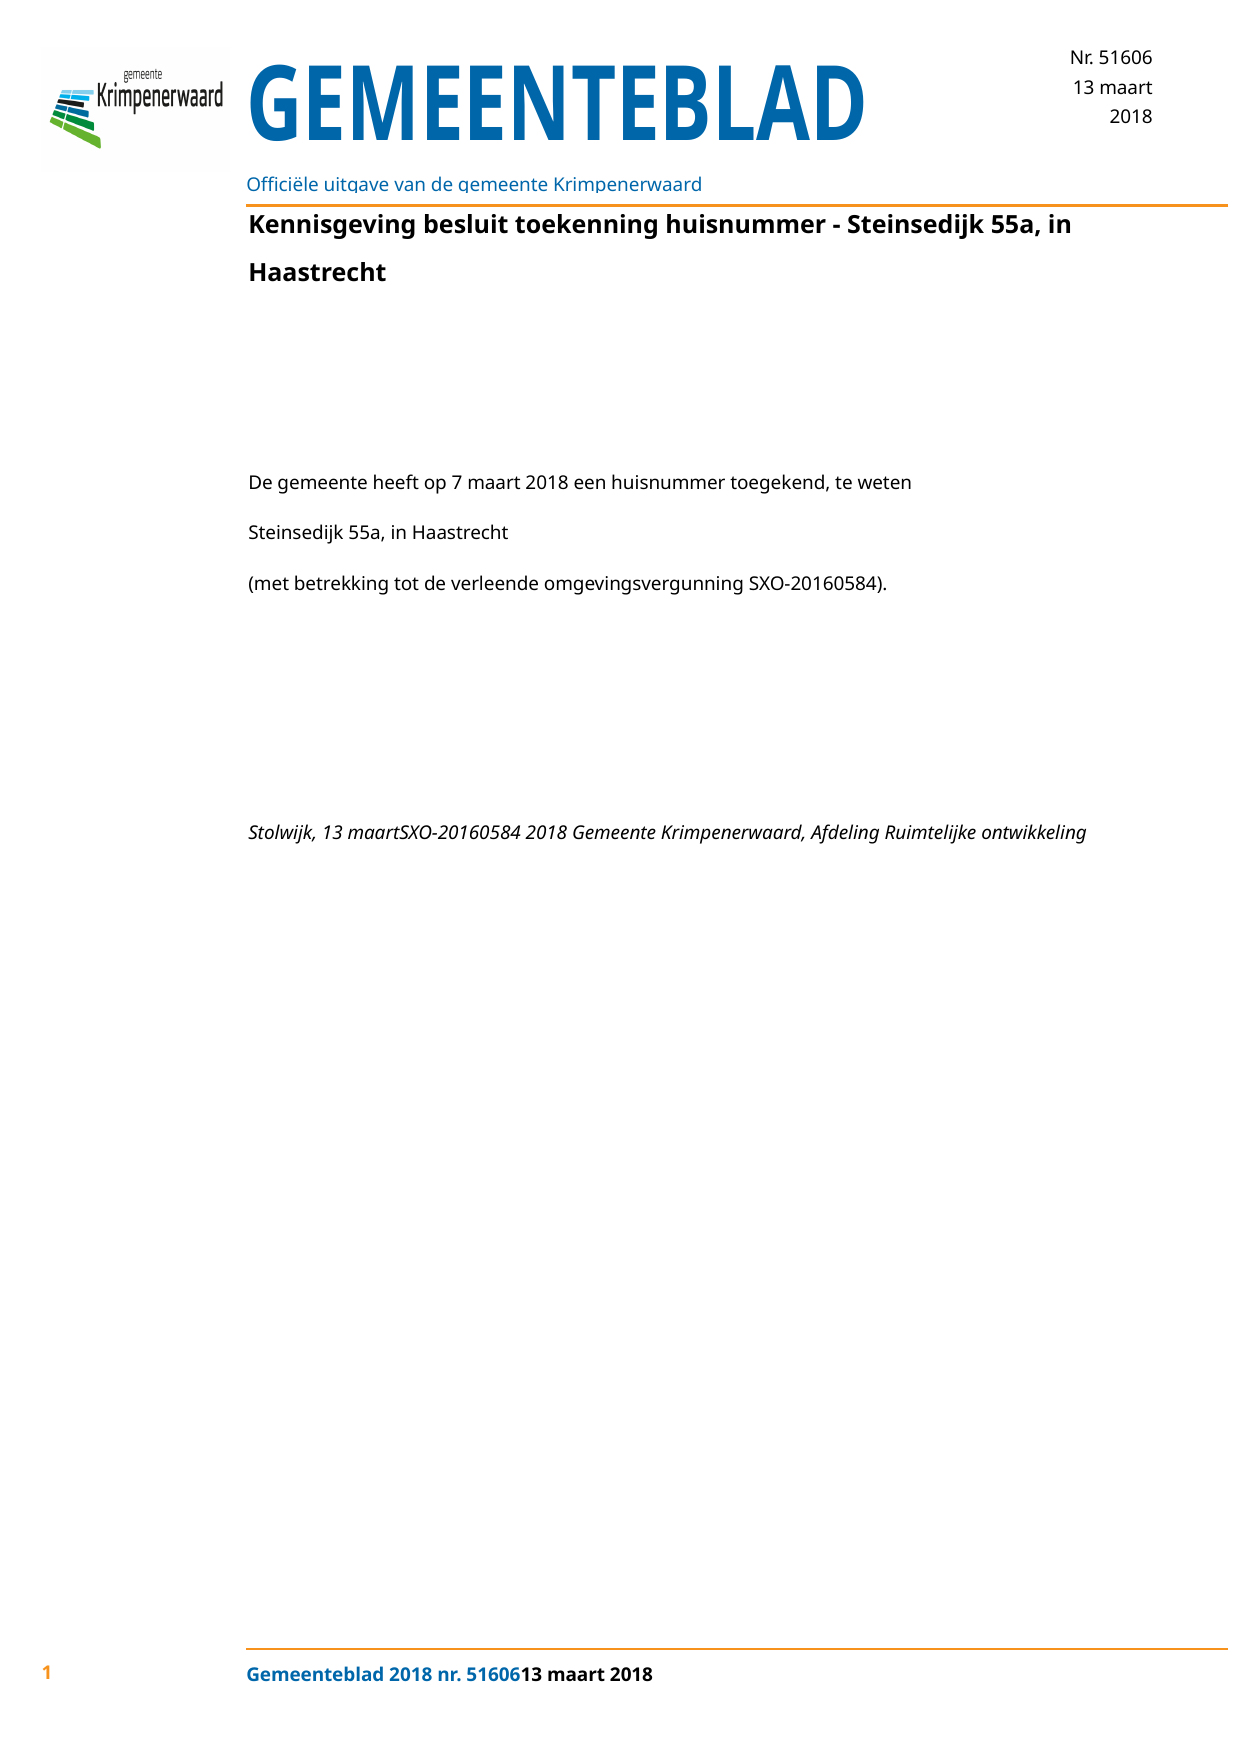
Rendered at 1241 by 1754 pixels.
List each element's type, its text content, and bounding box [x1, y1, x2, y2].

text Steinsedijk 55a, in Haastrecht [248, 519, 1152, 545]
picture [41, 47, 231, 172]
text (met betrekking tot de verleende omgevingsvergunning SXO-20160584). [248, 570, 1152, 596]
text De gemeente heeft op 7 maart 2018 een huisnummer toegekend, te weten [248, 469, 1152, 495]
text Stolwijk, 13 maartSXO-20160584 2018 Gemeente Krimpenerwaard, Afdeling Ruimtelijke ontwikkeling [248, 819, 1152, 845]
text Kennisgeving besluit toekenning huisnummer - Steinsedijk 55a, in Haastrecht [248, 207, 1152, 288]
